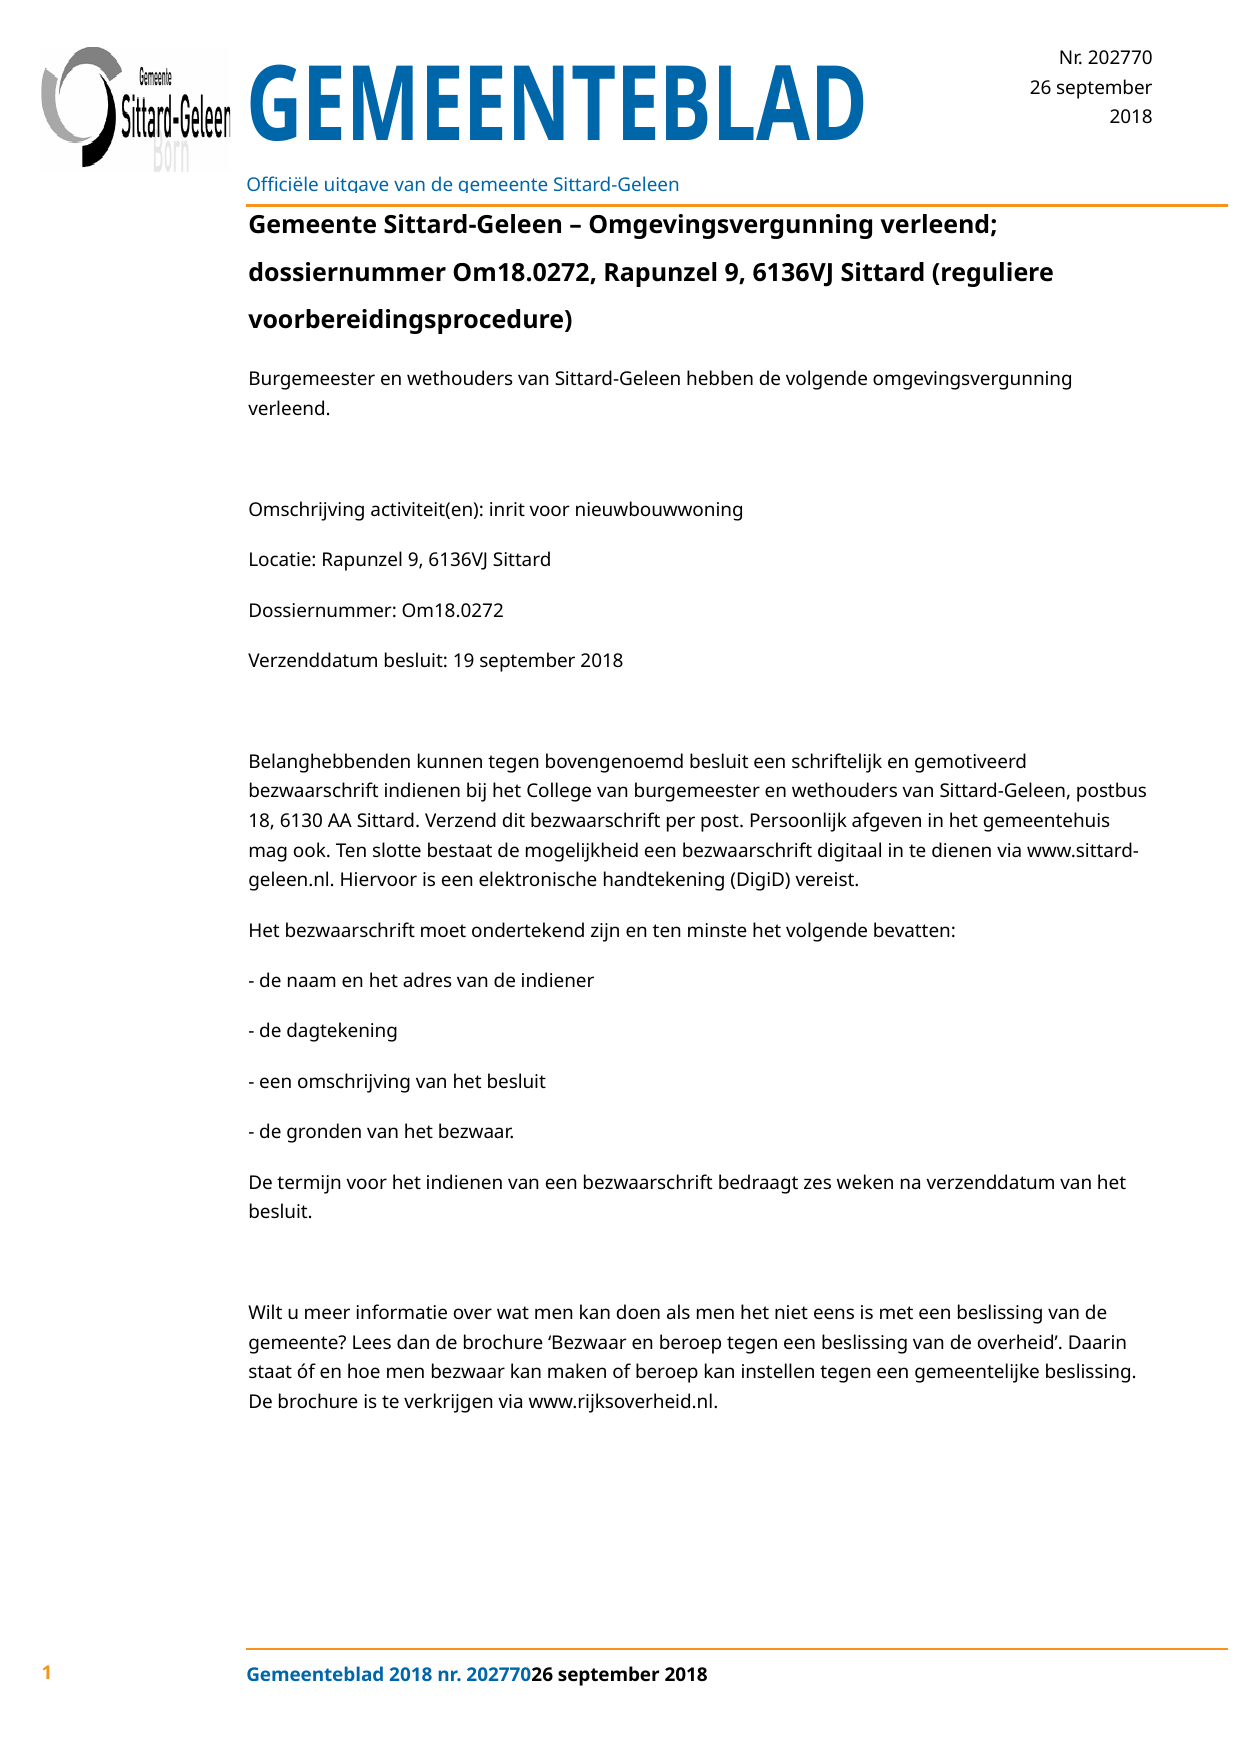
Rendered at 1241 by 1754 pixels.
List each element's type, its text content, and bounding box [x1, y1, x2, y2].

text Omschrijving activiteit(en): inrit voor nieuwbouwwoning [248, 496, 1152, 522]
text Verzenddatum besluit: 19 september 2018 [248, 647, 1152, 673]
text Wilt u meer informatie over wat men kan doen als men het niet eens is met een beslissing van de gemeente? Lees dan de brochure ‘Bezwaar en beroep tegen een beslissing van de overheid’. Daarin staat óf en hoe men bezwaar kan maken of beroep kan instellen tegen een gemeentelijke beslissing. De brochure is te verkrijgen via www.rijksoverheid.nl. [248, 1299, 1152, 1414]
text - de naam en het adres van de indiener [248, 967, 1152, 993]
text - de dagtekening [248, 1018, 1152, 1043]
text - een omschrijving van het besluit [248, 1068, 1152, 1094]
picture [41, 47, 231, 172]
text Locatie: Rapunzel 9, 6136VJ Sittard [248, 546, 1152, 572]
text Gemeente Sittard-Geleen – Omgevingsvergunning verleend; dossiernummer Om18.0272, Rapunzel 9, 6136VJ Sittard (reguliere voorbereidingsprocedure) [248, 207, 1152, 336]
text Dossiernummer: Om18.0272 [248, 597, 1152, 622]
text De termijn voor het indienen van een bezwaarschrift bedraagt zes weken na verzenddatum van het besluit. [248, 1169, 1152, 1224]
text Burgemeester en wethouders van Sittard-Geleen hebben de volgende omgevingsvergunning verleend. [248, 366, 1152, 421]
text Belanghebbenden kunnen tegen bovengenoemd besluit een schriftelijk en gemotiveerd bezwaarschrift indienen bij het College van burgemeester en wethouders van Sittard-Geleen, postbus 18, 6130 AA Sittard. Verzend dit bezwaarschrift per post. Persoonlijk afgeven in het gemeentehuis mag ook. Ten slotte bestaat de mogelijkheid een bezwaarschrift digitaal in te dienen via www.sittard-geleen.nl. Hiervoor is een elektronische handtekening (DigiD) vereist. [248, 748, 1152, 892]
text Het bezwaarschrift moet ondertekend zijn en ten minste het volgende bevatten: [248, 917, 1152, 942]
text - de gronden van het bezwaar. [248, 1118, 1152, 1144]
